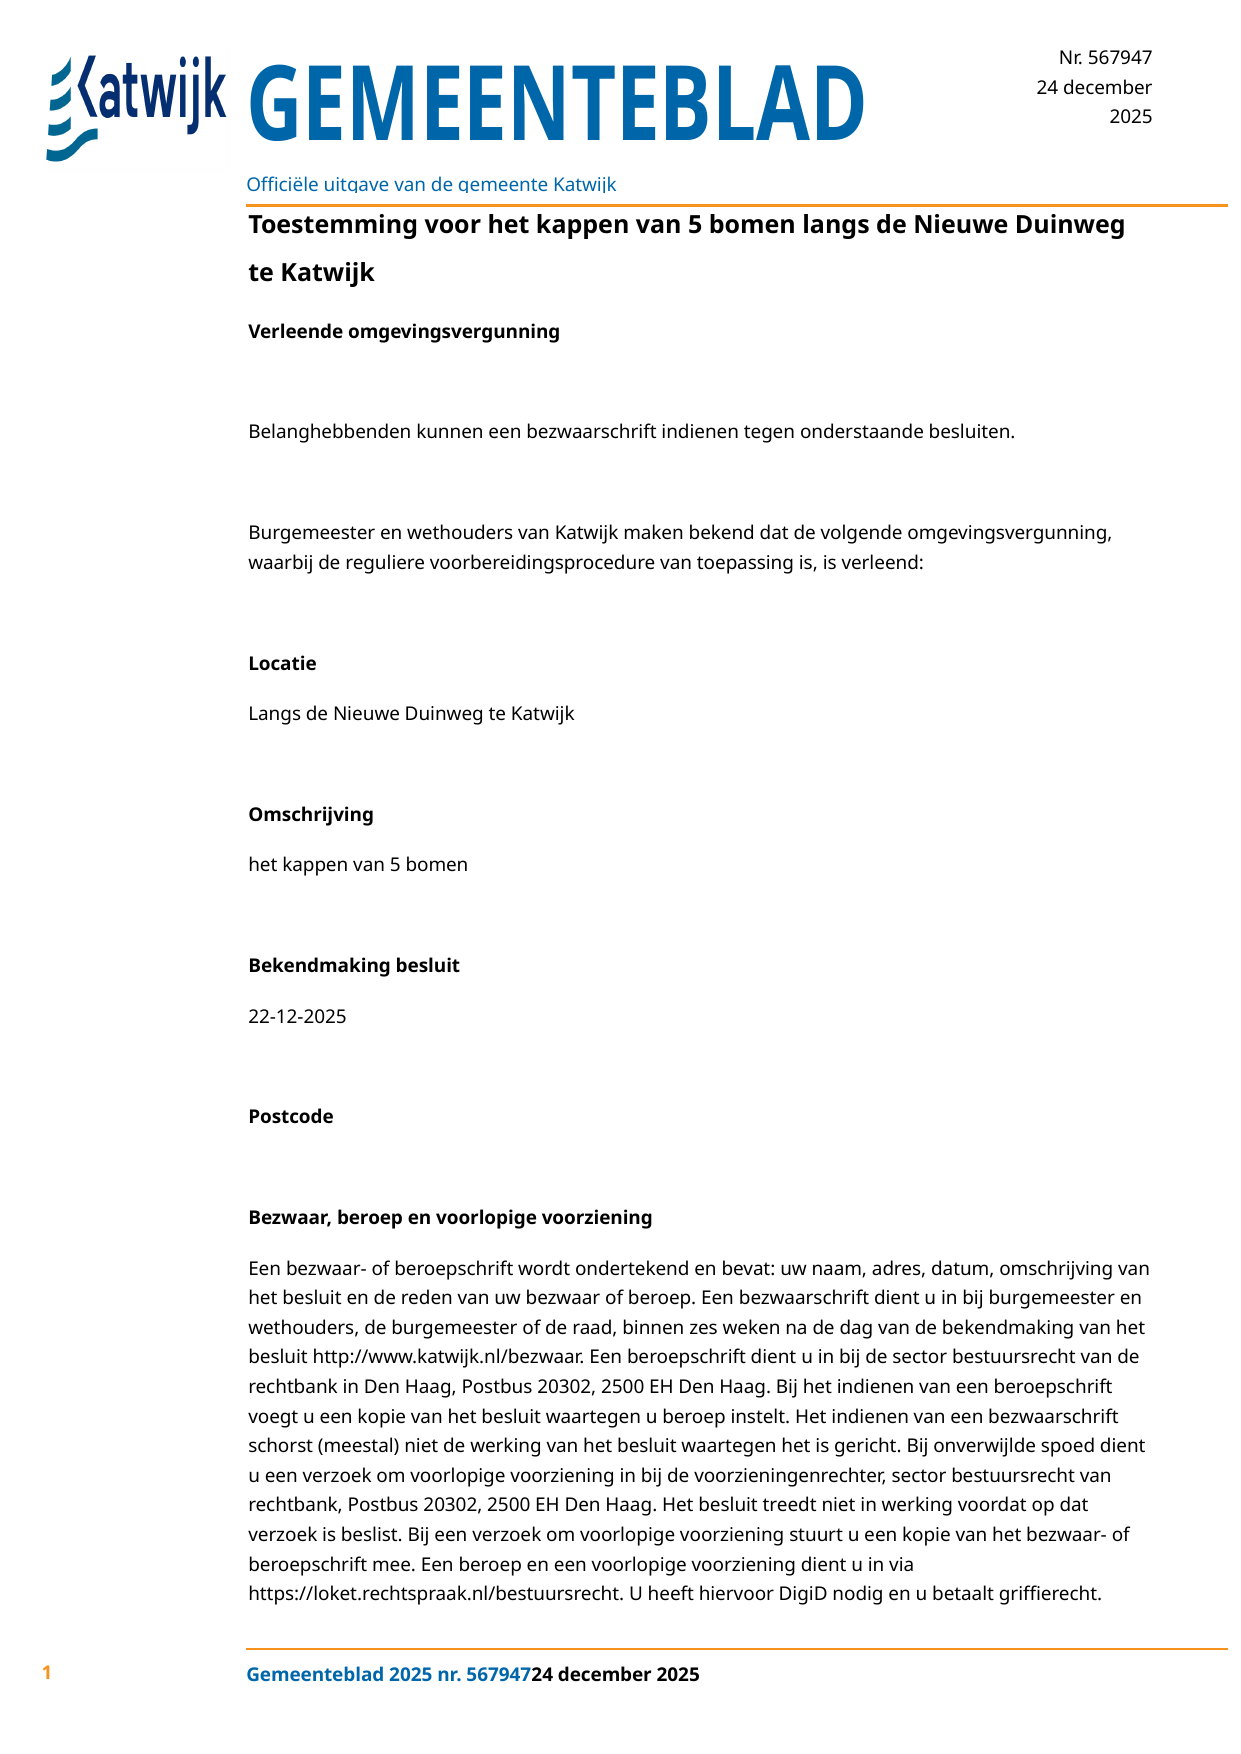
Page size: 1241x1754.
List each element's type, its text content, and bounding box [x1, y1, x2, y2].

picture [41, 47, 231, 172]
text 22-12-2025 [248, 1003, 1152, 1029]
text Verleende omgevingsvergunning [248, 318, 1152, 344]
text Postcode [248, 1104, 1152, 1129]
text Burgemeester en wethouders van Katwijk maken bekend dat de volgende omgevingsvergunning, waarbij de reguliere voorbereidingsprocedure van toepassing is, is verleend: [248, 519, 1152, 575]
text Locatie [248, 650, 1152, 676]
text Belanghebbenden kunnen een bezwaarschrift indienen tegen onderstaande besluiten. [248, 419, 1152, 444]
text Een bezwaar- of beroepschrift wordt ondertekend en bevat: uw naam, adres, datum, omschrijving van het besluit en de reden van uw bezwaar of beroep. Een bezwaarschrift dient u in bij burgemeester en wethouders, de burgemeester of de raad, binnen zes weken na de dag van de bekendmaking van het besluit http://www.katwijk.nl/bezwaar. Een beroepschrift dient u in bij de sector bestuursrecht van de rechtbank in Den Haag, Postbus 20302, 2500 EH Den Haag. Bij het indienen van een beroepschrift voegt u een kopie van het besluit waartegen u beroep instelt. Het indienen van een bezwaarschrift schorst (meestal) niet de werking van het besluit waartegen het is gericht. Bij onverwijlde spoed dient u een verzoek om voorlopige voorziening in bij de voorzieningenrechter, sector bestuursrecht van rechtbank, Postbus 20302, 2500 EH Den Haag. Het besluit treedt niet in werking voordat op dat verzoek is beslist. Bij een verzoek om voorlopige voorziening stuurt u een kopie van het bezwaar- of beroepschrift mee. Een beroep en een voorlopige voorziening dient u in via https://loket.rechtspraak.nl/bestuursrecht. U heeft hiervoor DigiD nodig en u betaalt griffierecht. [248, 1255, 1152, 1606]
text Langs de Nieuwe Duinweg te Katwijk [248, 700, 1152, 726]
text Toestemming voor het kappen van 5 bomen langs de Nieuwe Duinweg te Katwijk [248, 207, 1152, 288]
text Bekendmaking besluit [248, 952, 1152, 978]
text het kappen van 5 bomen [248, 852, 1152, 877]
text Omschrijving [248, 801, 1152, 827]
text Bezwaar, beroep en voorlopige voorziening [248, 1204, 1152, 1230]
